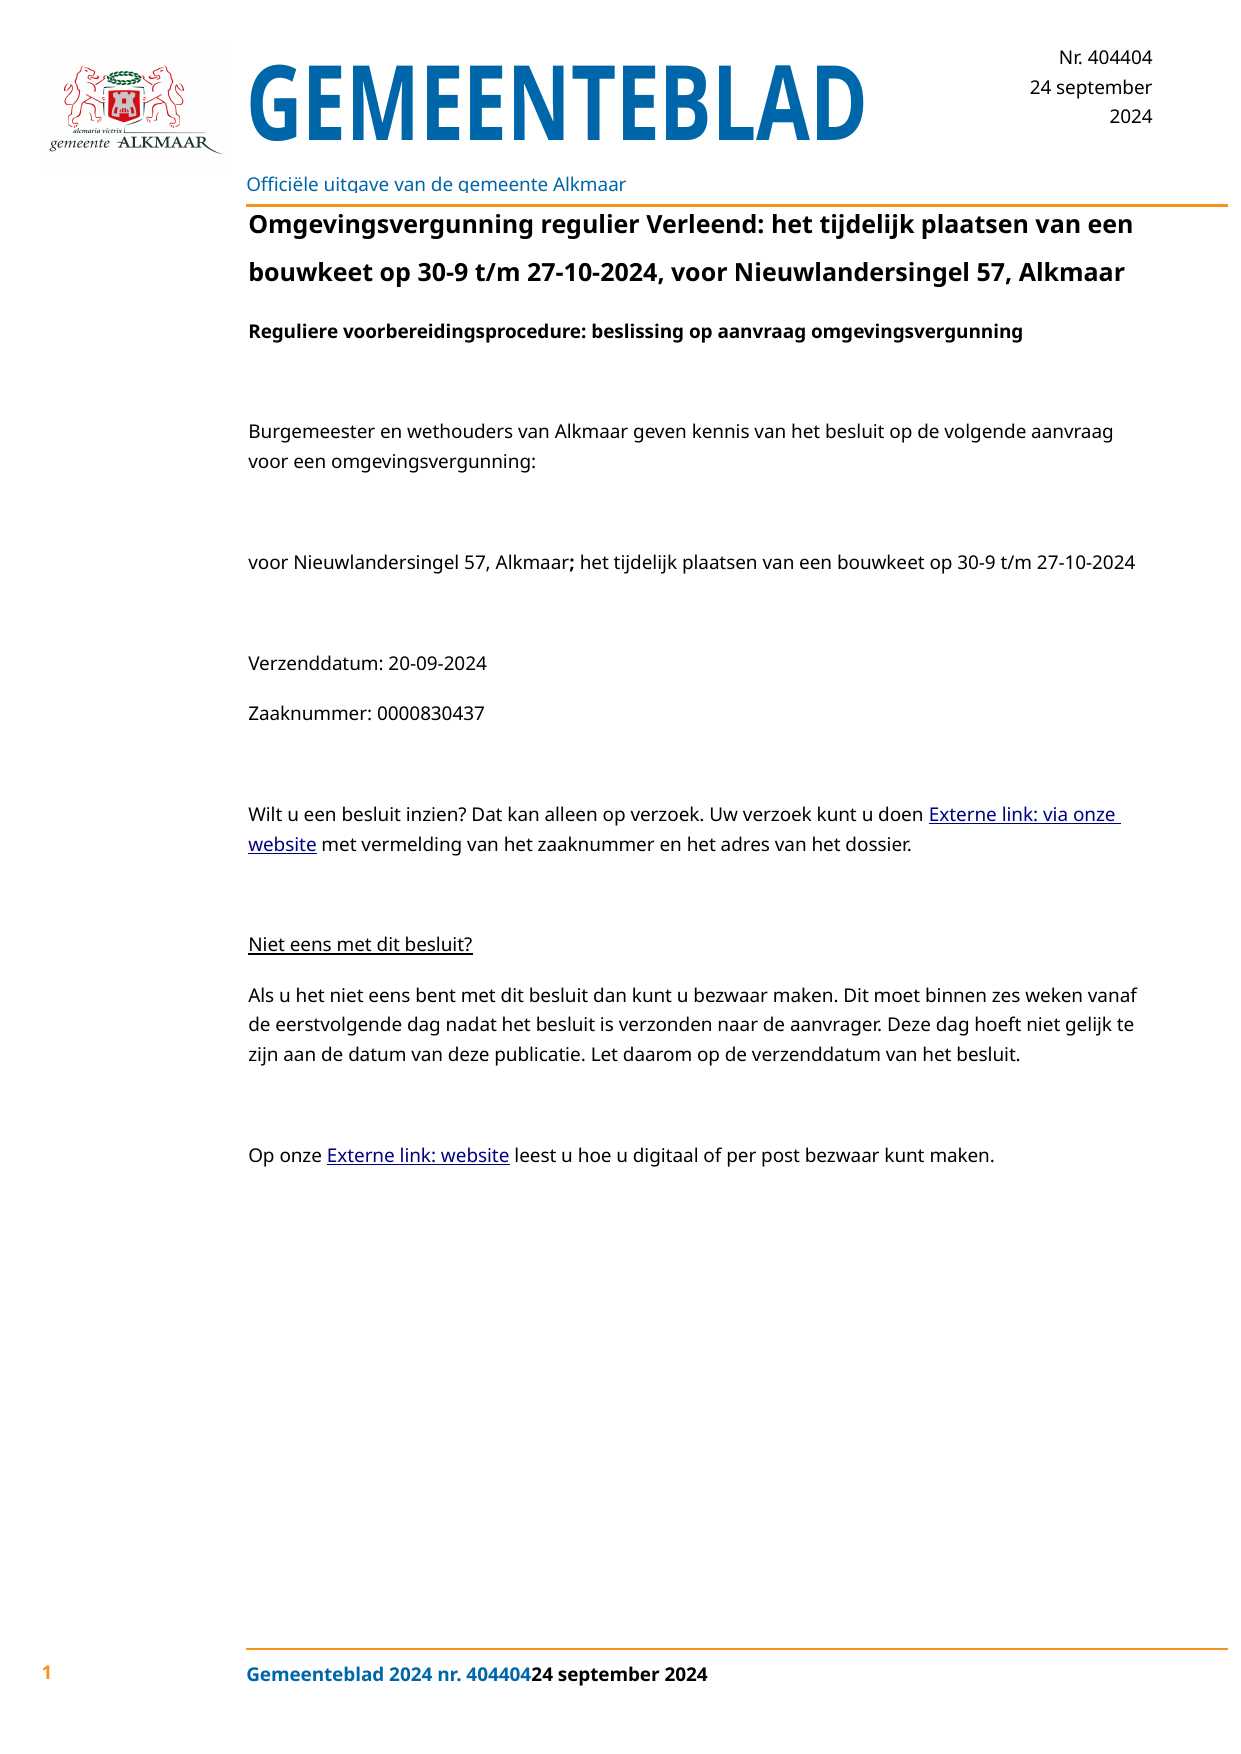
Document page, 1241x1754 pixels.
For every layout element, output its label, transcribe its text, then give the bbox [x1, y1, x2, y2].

text Omgevingsvergunning regulier Verleend: het tijdelijk plaatsen van een bouwkeet op 30-9 t/m 27-10-2024, voor Nieuwlandersingel 57, Alkmaar [248, 207, 1152, 288]
text Wilt u een besluit inzien? Dat kan alleen op verzoek. Uw verzoek kunt u doen Externe link: via onze website met vermelding van het zaaknummer en het adres van het dossier. [248, 801, 1152, 857]
text Als u het niet eens bent met dit besluit dan kunt u bezwaar maken. Dit moet binnen zes weken vanaf de eerstvolgende dag nadat het besluit is verzonden naar de aanvrager. Deze dag hoeft niet gelijk te zijn aan de datum van deze publicatie. Let daarom op de verzenddatum van het besluit. [248, 982, 1152, 1067]
text Op onze Externe link: website leest u hoe u digitaal of per post bezwaar kunt maken. [248, 1142, 1152, 1168]
text Zaaknummer: 0000830437 [248, 700, 1152, 726]
text Niet eens met dit besluit? [248, 932, 1152, 957]
text Verzenddatum: 20-09-2024 [248, 650, 1152, 676]
picture [41, 47, 231, 172]
text voor Nieuwlandersingel 57, Alkmaar; het tijdelijk plaatsen van een bouwkeet op 30-9 t/m 27-10-2024 [248, 549, 1152, 575]
text Reguliere voorbereidingsprocedure: beslissing op aanvraag omgevingsvergunning [248, 318, 1152, 344]
text Burgemeester en wethouders van Alkmaar geven kennis van het besluit op de volgende aanvraag voor een omgevingsvergunning: [248, 419, 1152, 474]
